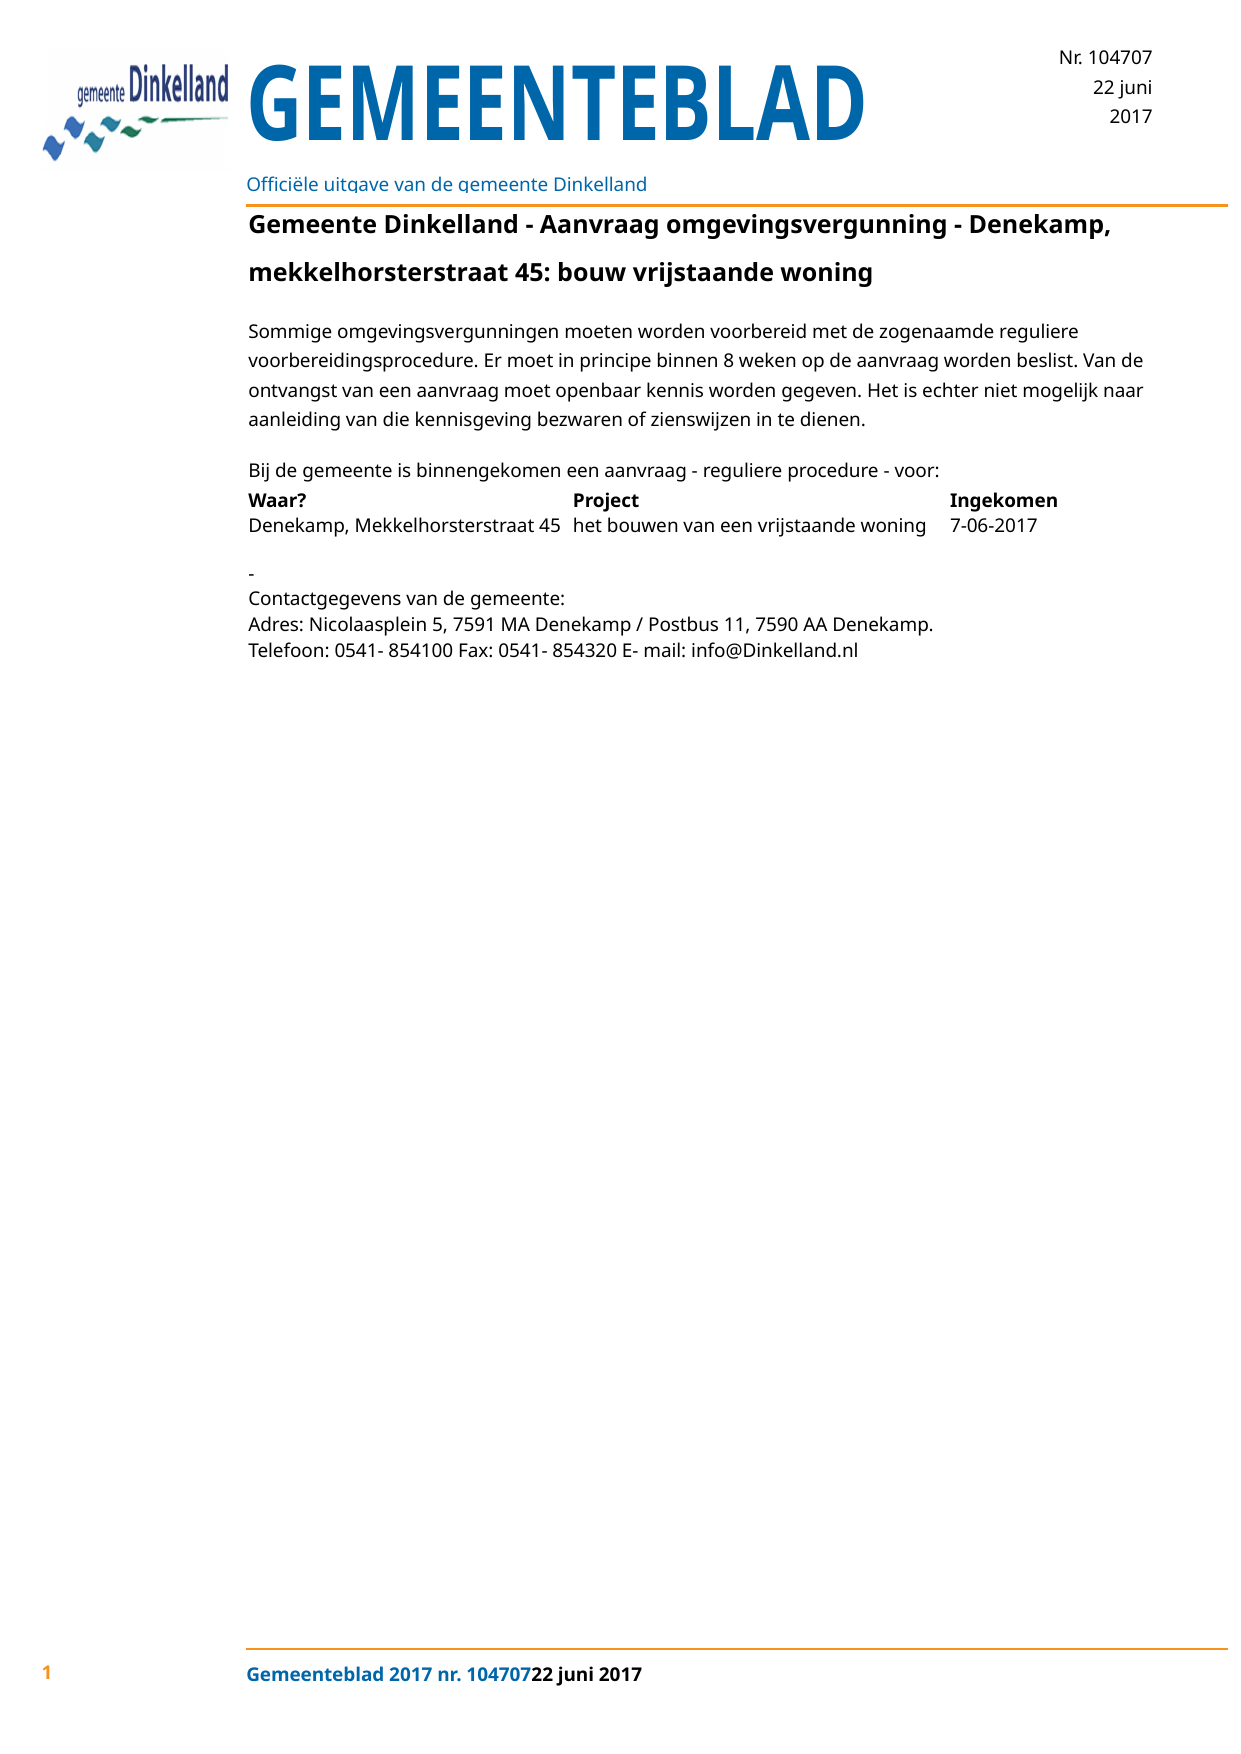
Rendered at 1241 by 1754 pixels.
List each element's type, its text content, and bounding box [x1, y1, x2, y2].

text Contactgegevens van de gemeente: [248, 585, 1152, 611]
text - [248, 560, 1152, 585]
table_header Waar? [248, 487, 573, 512]
text Sommige omgevingsvergunningen moeten worden voorbereid met de zogenaamde reguliere voorbereidingsprocedure. Er moet in principe binnen 8 weken op de aanvraag worden beslist. Van de ontvangst van een aanvraag moet openbaar kennis worden gegeven. Het is echter niet mogelijk naar aanleiding van die kennisgeving bezwaren of zienswijzen in te dienen. [248, 318, 1152, 432]
text Adres: Nicolaasplein 5, 7591 MA Denekamp / Postbus 11, 7590 AA Denekamp. [248, 611, 1152, 637]
text Bij de gemeente is binnengekomen een aanvraag - reguliere procedure - voor: [248, 457, 1152, 483]
table_header Project [573, 487, 950, 512]
table_cell Denekamp, Mekkelhorsterstraat 45 [248, 513, 573, 538]
table_cell het bouwen van een vrijstaande woning [573, 513, 950, 538]
table_cell 7-06-2017 [950, 513, 1152, 538]
text Gemeente Dinkelland - Aanvraag omgevingsvergunning - Denekamp, mekkelhorsterstraat 45: bouw vrijstaande woning [248, 207, 1152, 288]
table_header Ingekomen [950, 487, 1152, 512]
picture [41, 47, 231, 172]
text Telefoon: 0541- 854100 Fax: 0541- 854320 E- mail: info@Dinkelland.nl [248, 637, 1152, 663]
